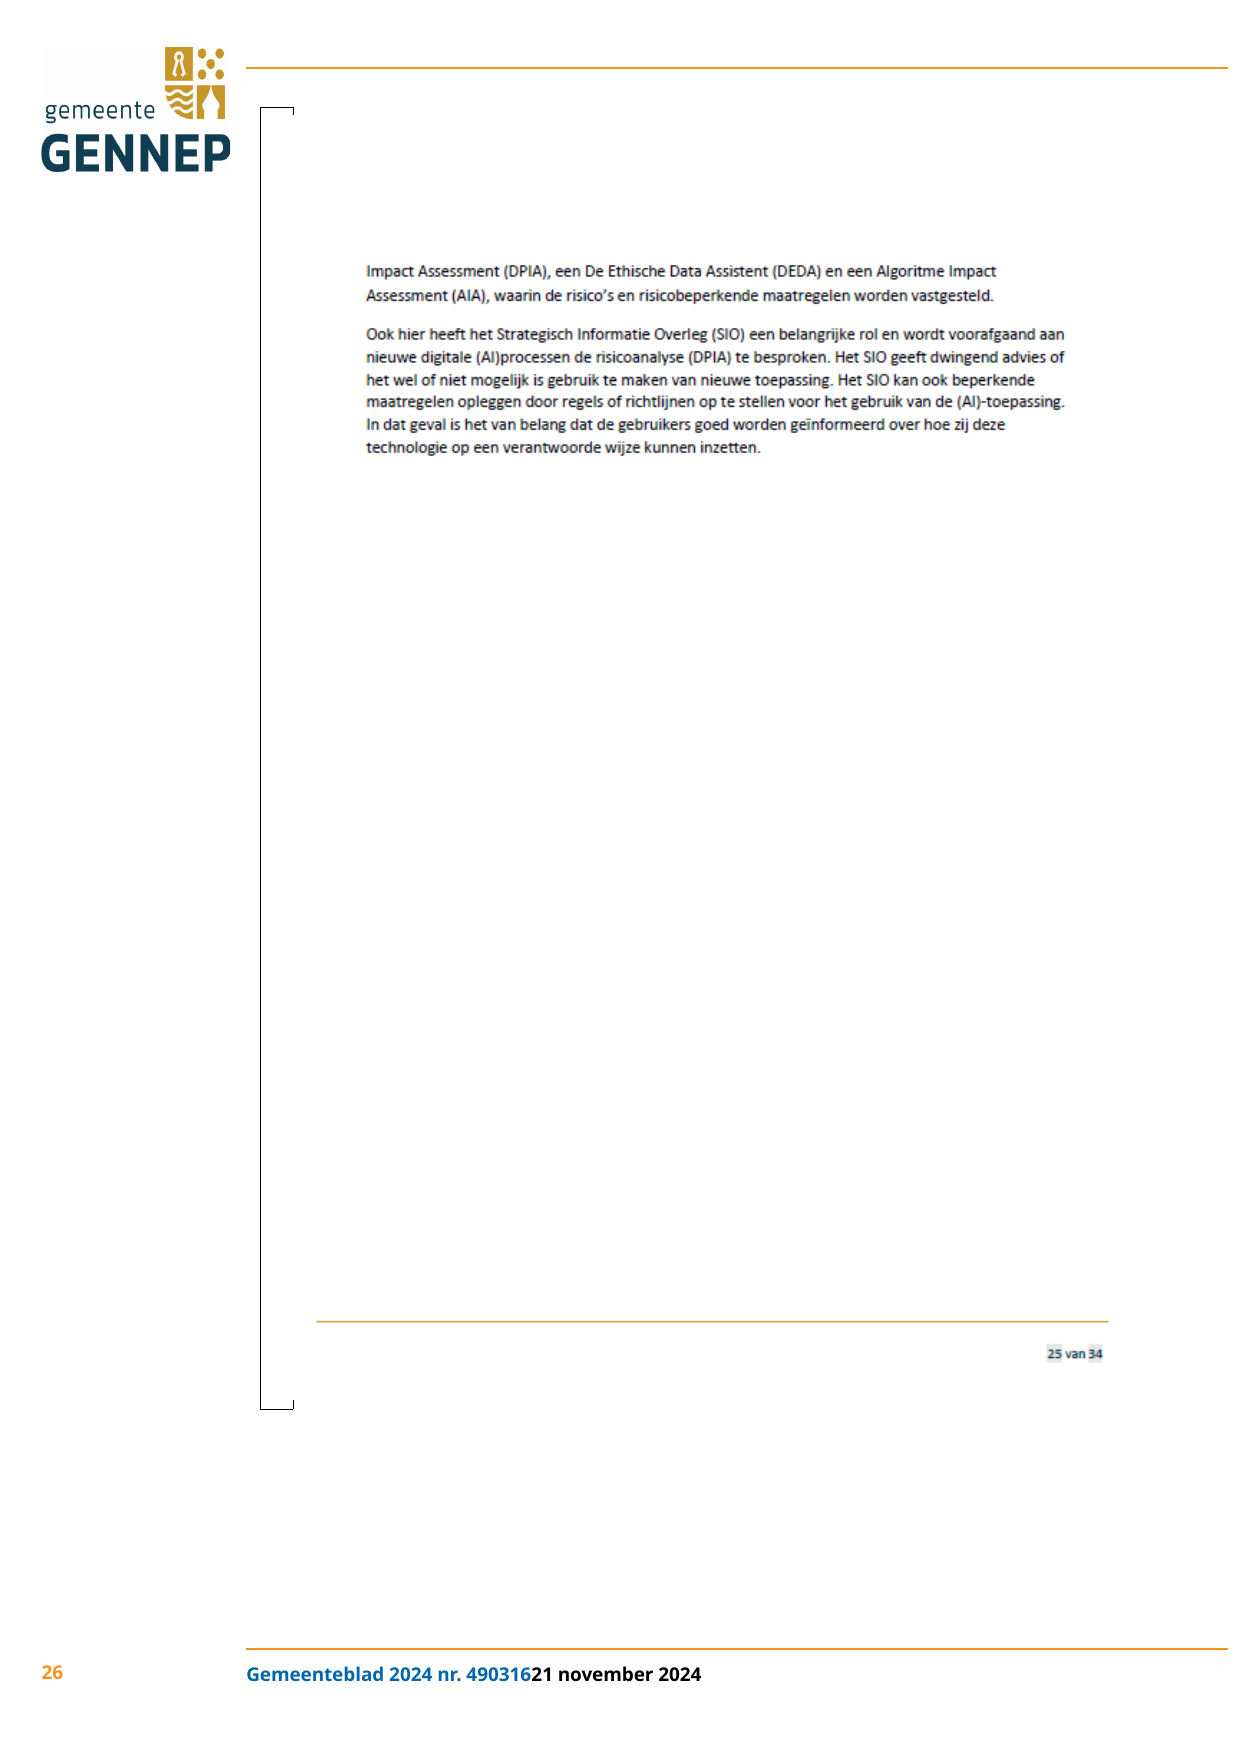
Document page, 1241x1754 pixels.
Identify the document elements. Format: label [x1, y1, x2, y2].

picture [268, 115, 1173, 1400]
picture [41, 47, 231, 172]
